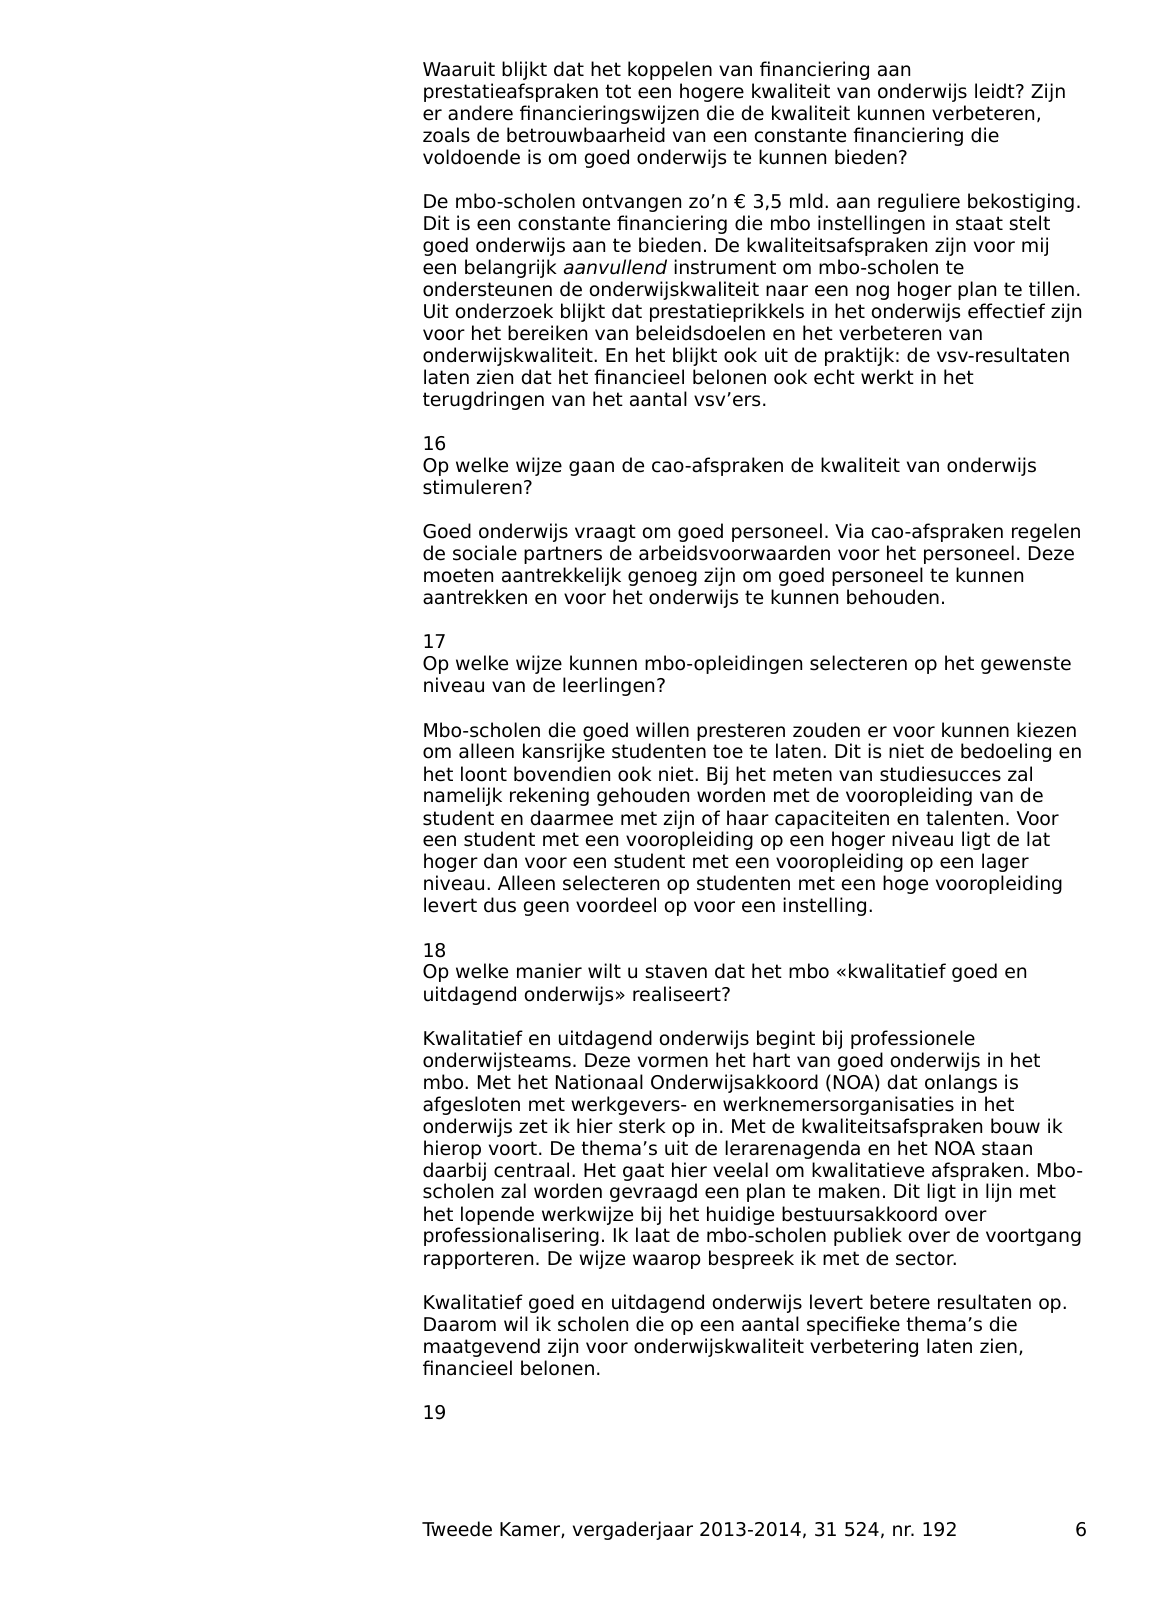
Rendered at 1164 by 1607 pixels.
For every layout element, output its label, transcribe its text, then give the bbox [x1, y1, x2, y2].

text Kwalitatief goed en uitdagend onderwijs levert betere resultaten op. Daarom wil ik scholen die op een aantal specifieke thema’s die maatgevend zijn voor onderwijskwaliteit verbetering laten zien, financieel belonen. [422, 1292, 1087, 1379]
text De mbo-scholen ontvangen zo’n € 3,5 mld. aan reguliere bekostiging. Dit is een constante financiering die mbo instellingen in staat stelt goed onderwijs aan te bieden. De kwaliteitsafspraken zijn voor mij een belangrijk aanvullend instrument om mbo-scholen te ondersteunen de onderwijskwaliteit naar een nog hoger plan te tillen. Uit onderzoek blijkt dat prestatieprikkels in het onderwijs effectief zijn voor het bereiken van beleidsdoelen en het verbeteren van onderwijskwaliteit. En het blijkt ook uit de praktijk: de vsv-resultaten laten zien dat het financieel belonen ook echt werkt in het terugdringen van het aantal vsv’ers. [422, 191, 1087, 411]
text 17 [422, 631, 1087, 653]
text 18 [422, 939, 1087, 961]
text Goed onderwijs vraagt om goed personeel. Via cao-afspraken regelen de sociale partners de arbeidsvoorwaarden voor het personeel. Deze moeten aantrekkelijk genoeg zijn om goed personeel te kunnen aantrekken en voor het onderwijs te kunnen behouden. [422, 521, 1087, 609]
text Op welke wijze gaan de cao-afspraken de kwaliteit van onderwijs stimuleren? [422, 455, 1087, 499]
text Op welke manier wilt u staven dat het mbo «kwalitatief goed en uitdagend onderwijs» realiseert? [422, 961, 1087, 1005]
text 19 [422, 1402, 1087, 1424]
text Mbo-scholen die goed willen presteren zouden er voor kunnen kiezen om alleen kansrijke studenten toe te laten. Dit is niet de bedoeling en het loont bovendien ook niet. Bij het meten van studiesucces zal namelijk rekening gehouden worden met de vooropleiding van de student en daarmee met zijn of haar capaciteiten en talenten. Voor een student met een vooropleiding op een hoger niveau ligt de lat hoger dan voor een student met een vooropleiding op een lager niveau. Alleen selecteren op studenten met een hoge vooropleiding levert dus geen voordeel op voor een instelling. [422, 719, 1087, 917]
text Waaruit blijkt dat het koppelen van financiering aan prestatieafspraken tot een hogere kwaliteit van onderwijs leidt? Zijn er andere financieringswijzen die de kwaliteit kunnen verbeteren, zoals de betrouwbaarheid van een constante financiering die voldoende is om goed onderwijs te kunnen bieden? [422, 59, 1087, 169]
text Op welke wijze kunnen mbo-opleidingen selecteren op het gewenste niveau van de leerlingen? [422, 653, 1087, 697]
text Kwalitatief en uitdagend onderwijs begint bij professionele onderwijsteams. Deze vormen het hart van goed onderwijs in het mbo. Met het Nationaal Onderwijsakkoord (NOA) dat onlangs is afgesloten met werkgevers- en werknemersorganisaties in het onderwijs zet ik hier sterk op in. Met de kwaliteitsafspraken bouw ik hierop voort. De thema’s uit de lerarenagenda en het NOA staan daarbij centraal. Het gaat hier veelal om kwalitatieve afspraken. Mbo-scholen zal worden gevraagd een plan te maken. Dit ligt in lijn met het lopende werkwijze bij het huidige bestuursakkoord over professionalisering. Ik laat de mbo-scholen publiek over de voortgang rapporteren. De wijze waarop bespreek ik met de sector. [422, 1028, 1087, 1269]
text 16 [422, 433, 1087, 455]
